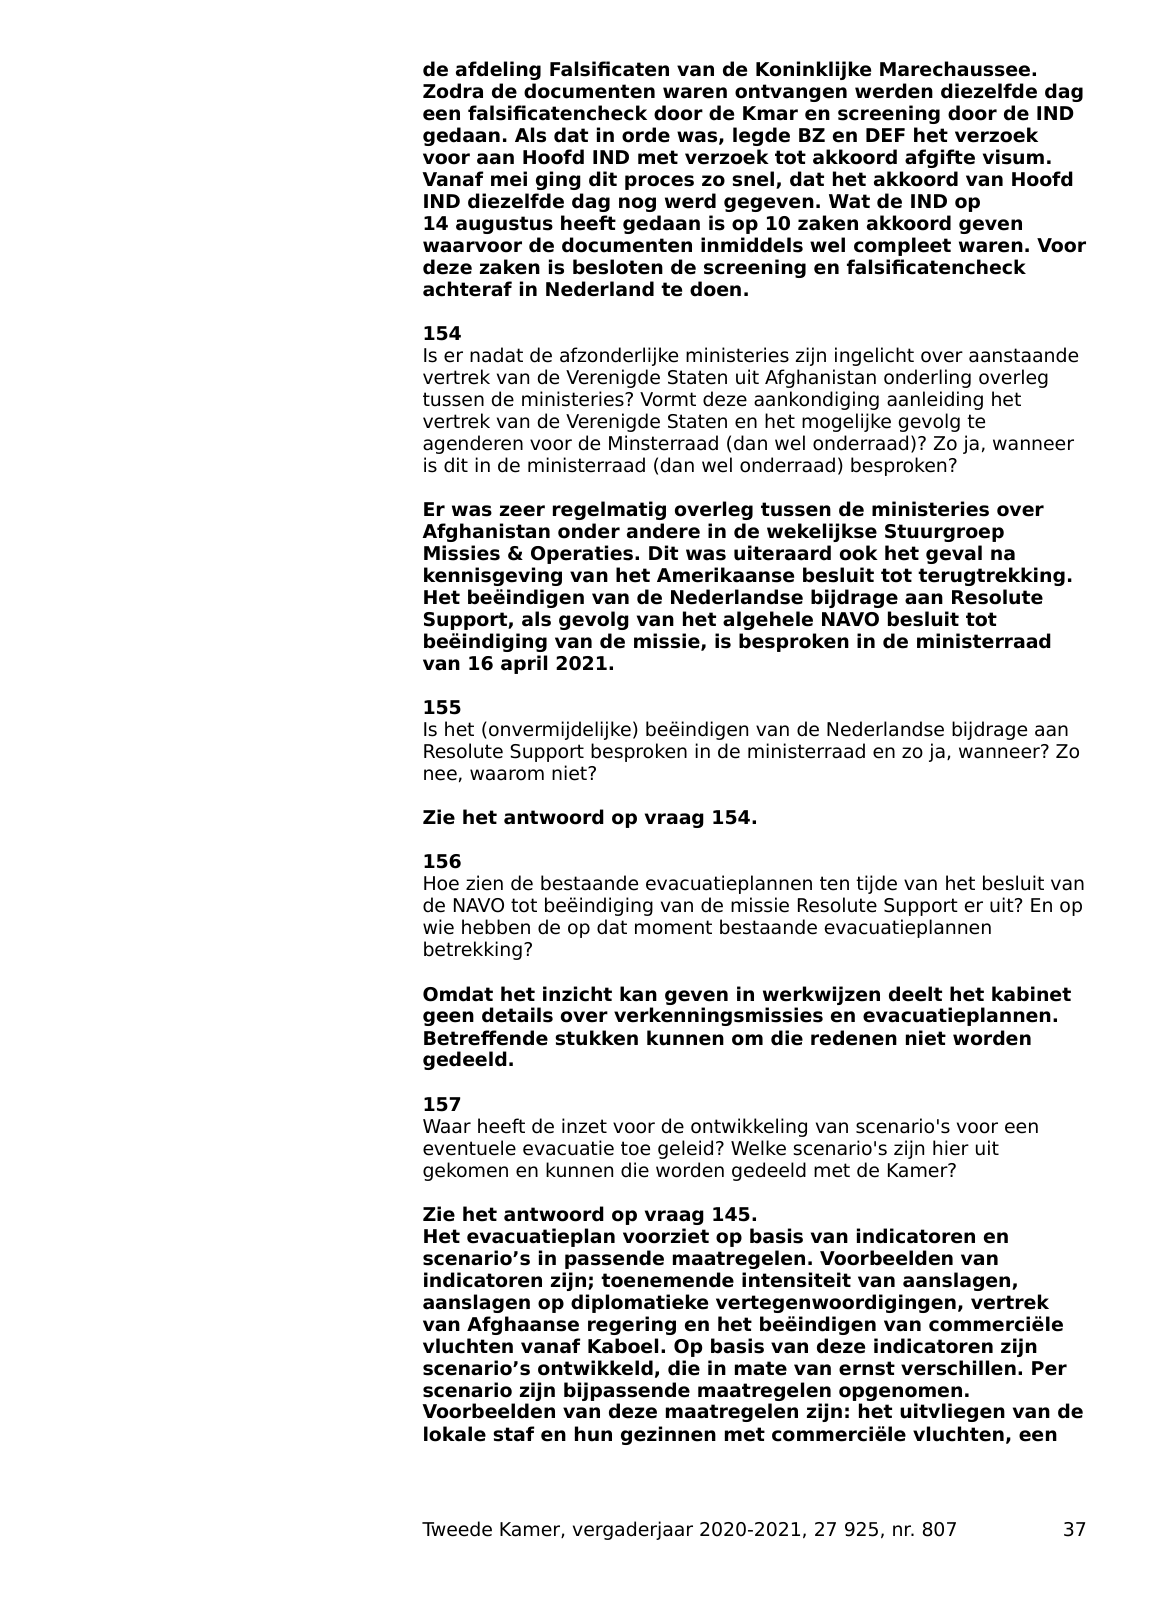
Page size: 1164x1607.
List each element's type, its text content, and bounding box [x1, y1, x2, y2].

text Het evacuatieplan voorziet op basis van indicatoren en scenario’s in passende maatregelen. Voorbeelden van indicatoren zijn; toenemende intensiteit van aanslagen, aanslagen op diplomatieke vertegenwoordigingen, vertrek van Afghaanse regering en het beëindigen van commerciële vluchten vanaf Kaboel. Op basis van deze indicatoren zijn scenario’s ontwikkeld, die in mate van ernst verschillen. Per scenario zijn bijpassende maatregelen opgenomen. Voorbeelden van deze maatregelen zijn: het uitvliegen van de lokale staf en hun gezinnen met commerciële vluchten, een [422, 1226, 1087, 1445]
text 155 [422, 697, 1087, 719]
text Zie het antwoord op vraag 145. [422, 1204, 1087, 1226]
text 157 [422, 1093, 1087, 1116]
text Er was zeer regelmatig overleg tussen de ministeries over Afghanistan onder andere in de wekelijkse Stuurgroep Missies & Operaties. Dit was uiteraard ook het geval na kennisgeving van het Amerikaanse besluit tot terugtrekking. Het beëindigen van de Nederlandse bijdrage aan Resolute Support, als gevolg van het algehele NAVO besluit tot beëindiging van de missie, is besproken in de ministerraad van 16 april 2021. [422, 499, 1087, 675]
text Omdat het inzicht kan geven in werkwijzen deelt het kabinet geen details over verkenningsmissies en evacuatieplannen. Betreffende stukken kunnen om die redenen niet worden gedeeld. [422, 983, 1087, 1071]
text 154 [422, 323, 1087, 345]
text 156 [422, 851, 1087, 873]
text Zie het antwoord op vraag 154. [422, 807, 1087, 829]
text Is er nadat de afzonderlijke ministeries zijn ingelicht over aanstaande vertrek van de Verenigde Staten uit Afghanistan onderling overleg tussen de ministeries? Vormt deze aankondiging aanleiding het vertrek van de Verenigde Staten en het mogelijke gevolg te agenderen voor de Minsterraad (dan wel onderraad)? Zo ja, wanneer is dit in de ministerraad (dan wel onderraad) besproken? [422, 345, 1087, 477]
text Is het (onvermijdelijke) beëindigen van de Nederlandse bijdrage aan Resolute Support besproken in de ministerraad en zo ja, wanneer? Zo nee, waarom niet? [422, 719, 1087, 785]
text Waar heeft de inzet voor de ontwikkeling van scenario's voor een eventuele evacuatie toe geleid? Welke scenario's zijn hier uit gekomen en kunnen die worden gedeeld met de Kamer? [422, 1116, 1087, 1181]
text de afdeling Falsificaten van de Koninklijke Marechaussee. Zodra de documenten waren ontvangen werden diezelfde dag een falsificatencheck door de Kmar en screening door de IND gedaan. Als dat in orde was, legde BZ en DEF het verzoek voor aan Hoofd IND met verzoek tot akkoord afgifte visum. Vanaf mei ging dit proces zo snel, dat het akkoord van Hoofd IND diezelfde dag nog werd gegeven. Wat de IND op 14 augustus heeft gedaan is op 10 zaken akkoord geven waarvoor de documenten inmiddels wel compleet waren. Voor deze zaken is besloten de screening en falsificatencheck achteraf in Nederland te doen. [422, 59, 1087, 301]
text Hoe zien de bestaande evacuatieplannen ten tijde van het besluit van de NAVO tot beëindiging van de missie Resolute Support er uit? En op wie hebben de op dat moment bestaande evacuatieplannen betrekking? [422, 873, 1087, 961]
